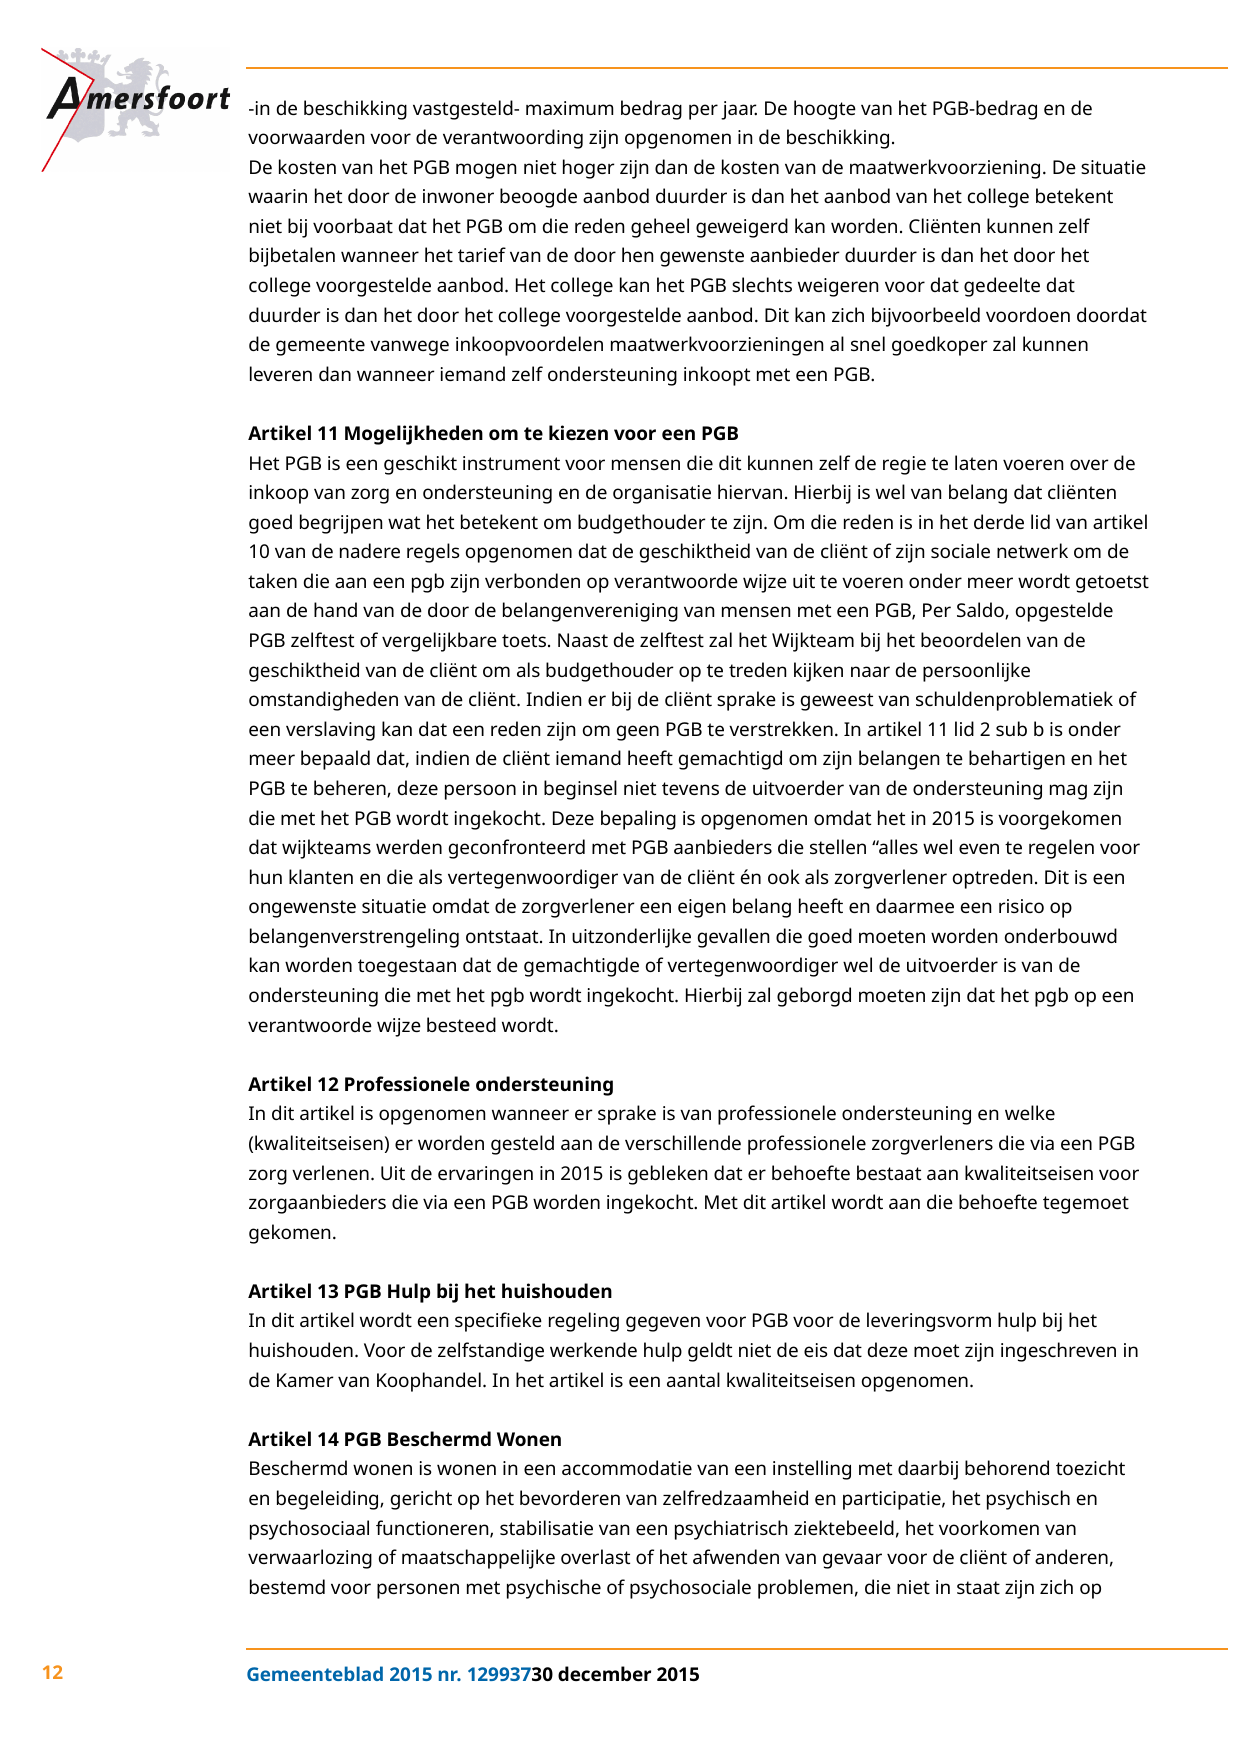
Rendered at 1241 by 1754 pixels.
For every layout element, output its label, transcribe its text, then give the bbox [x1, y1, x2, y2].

text Artikel 14 PGB Beschermd Wonen [248, 1426, 1152, 1452]
text De kosten van het PGB mogen niet hoger zijn dan de kosten van de maatwerkvoorziening. De situatie waarin het door de inwoner beoogde aanbod duurder is dan het aanbod van het college betekent niet bij voorbaat dat het PGB om die reden geheel geweigerd kan worden. Cliënten kunnen zelf bijbetalen wanneer het tarief van de door hen gewenste aanbieder duurder is dan het door het college voorgestelde aanbod. Het college kan het PGB slechts weigeren voor dat gedeelte dat duurder is dan het door het college voorgestelde aanbod. Dit kan zich bijvoorbeeld voordoen doordat de gemeente vanwege inkoopvoordelen maatwerkvoorzieningen al snel goedkoper zal kunnen leveren dan wanneer iemand zelf ondersteuning inkoopt met een PGB. [248, 154, 1152, 387]
text -in de beschikking vastgesteld- maximum bedrag per jaar. De hoogte van het PGB-bedrag en de voorwaarden voor de verantwoording zijn opgenomen in de beschikking. [248, 95, 1152, 150]
text Artikel 13 PGB Hulp bij het huishouden [248, 1278, 1152, 1304]
text Het PGB is een geschikt instrument voor mensen die dit kunnen zelf de regie te laten voeren over de inkoop van zorg en ondersteuning en de organisatie hiervan. Hierbij is wel van belang dat cliënten goed begrijpen wat het betekent om budgethouder te zijn. Om die reden is in het derde lid van artikel 10 van de nadere regels opgenomen dat de geschiktheid van de cliënt of zijn sociale netwerk om de taken die aan een pgb zijn verbonden op verantwoorde wijze uit te voeren onder meer wordt getoetst aan de hand van de door de belangenvereniging van mensen met een PGB, Per Saldo, opgestelde PGB zelftest of vergelijkbare toets. Naast de zelftest zal het Wijkteam bij het beoordelen van de geschiktheid van de cliënt om als budgethouder op te treden kijken naar de persoonlijke omstandigheden van de cliënt. Indien er bij de cliënt sprake is geweest van schuldenproblematiek of een verslaving kan dat een reden zijn om geen PGB te verstrekken. In artikel 11 lid 2 sub b is onder meer bepaald dat, indien de cliënt iemand heeft gemachtigd om zijn belangen te behartigen en het PGB te beheren, deze persoon in beginsel niet tevens de uitvoerder van de ondersteuning mag zijn die met het PGB wordt ingekocht. Deze bepaling is opgenomen omdat het in 2015 is voorgekomen dat wijkteams werden geconfronteerd met PGB aanbieders die stellen “alles wel even te regelen voor hun klanten en die als vertegenwoordiger van de cliënt én ook als zorgverlener optreden. Dit is een ongewenste situatie omdat de zorgverlener een eigen belang heeft en daarmee een risico op belangenverstrengeling ontstaat. In uitzonderlijke gevallen die goed moeten worden onderbouwd kan worden toegestaan dat de gemachtigde of vertegenwoordiger wel de uitvoerder is van de ondersteuning die met het pgb wordt ingekocht. Hierbij zal geborgd moeten zijn dat het pgb op een verantwoorde wijze besteed wordt. [248, 450, 1152, 1038]
text Artikel 11 Mogelijkheden om te kiezen voor een PGB [248, 420, 1152, 446]
text In dit artikel wordt een specifieke regeling gegeven voor PGB voor de leveringsvorm hulp bij het huishouden. Voor de zelfstandige werkende hulp geldt niet de eis dat deze moet zijn ingeschreven in de Kamer van Koophandel. In het artikel is een aantal kwaliteitseisen opgenomen. [248, 1308, 1152, 1393]
text In dit artikel is opgenomen wanneer er sprake is van professionele ondersteuning en welke (kwaliteitseisen) er worden gesteld aan de verschillende professionele zorgverleners die via een PGB zorg verlenen. Uit de ervaringen in 2015 is gebleken dat er behoefte bestaat aan kwaliteitseisen voor zorgaanbieders die via een PGB worden ingekocht. Met dit artikel wordt aan die behoefte tegemoet gekomen. [248, 1101, 1152, 1245]
text Beschermd wonen is wonen in een accommodatie van een instelling met daarbij behorend toezicht en begeleiding, gericht op het bevorderen van zelfredzaamheid en participatie, het psychisch en psychosociaal functioneren, stabilisatie van een psychiatrisch ziektebeeld, het voorkomen van verwaarlozing of maatschappelijke overlast of het afwenden van gevaar voor de cliënt of anderen, bestemd voor personen met psychische of psychosociale problemen, die niet in staat zijn zich op [248, 1456, 1152, 1600]
text Artikel 12 Professionele ondersteuning [248, 1071, 1152, 1097]
picture [41, 47, 231, 172]
